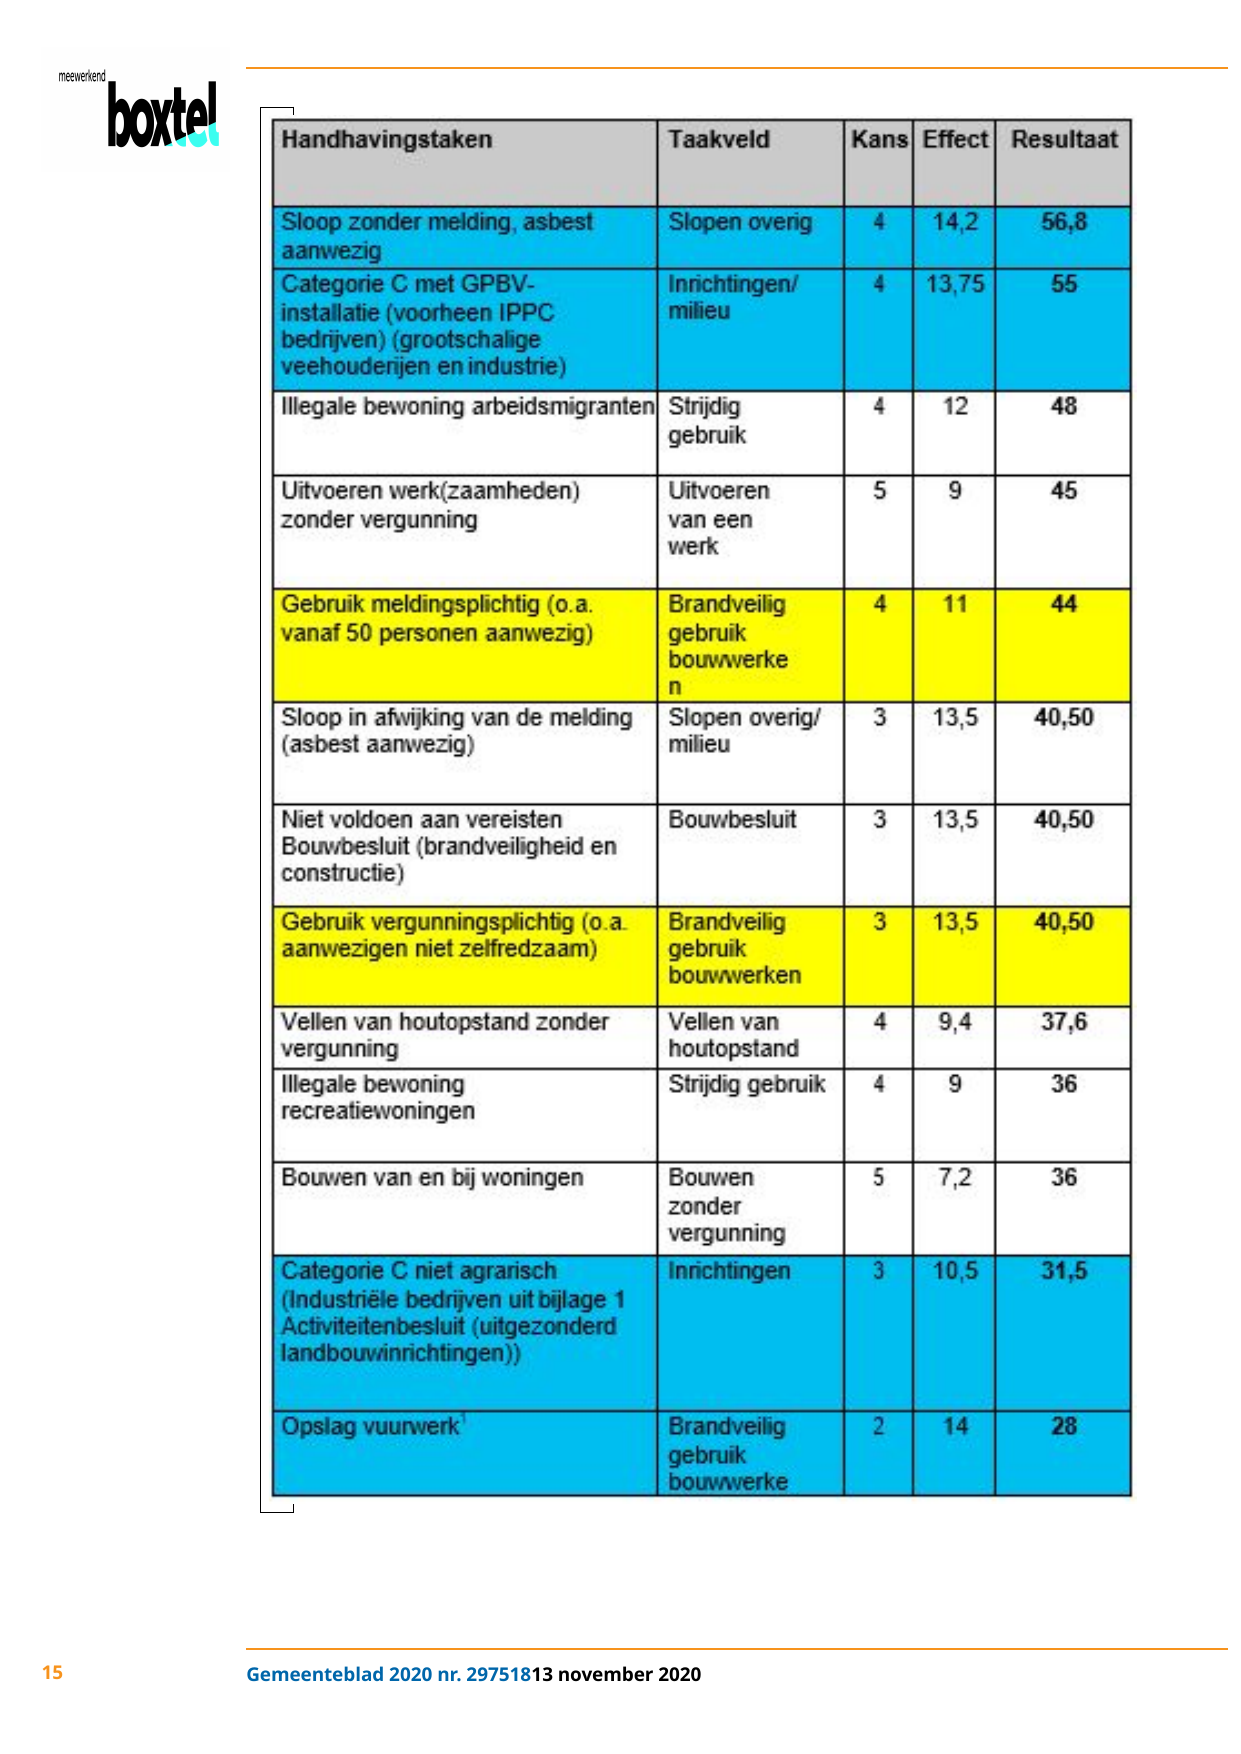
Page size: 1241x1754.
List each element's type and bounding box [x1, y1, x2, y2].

picture [268, 115, 1137, 1504]
picture [41, 47, 231, 172]
